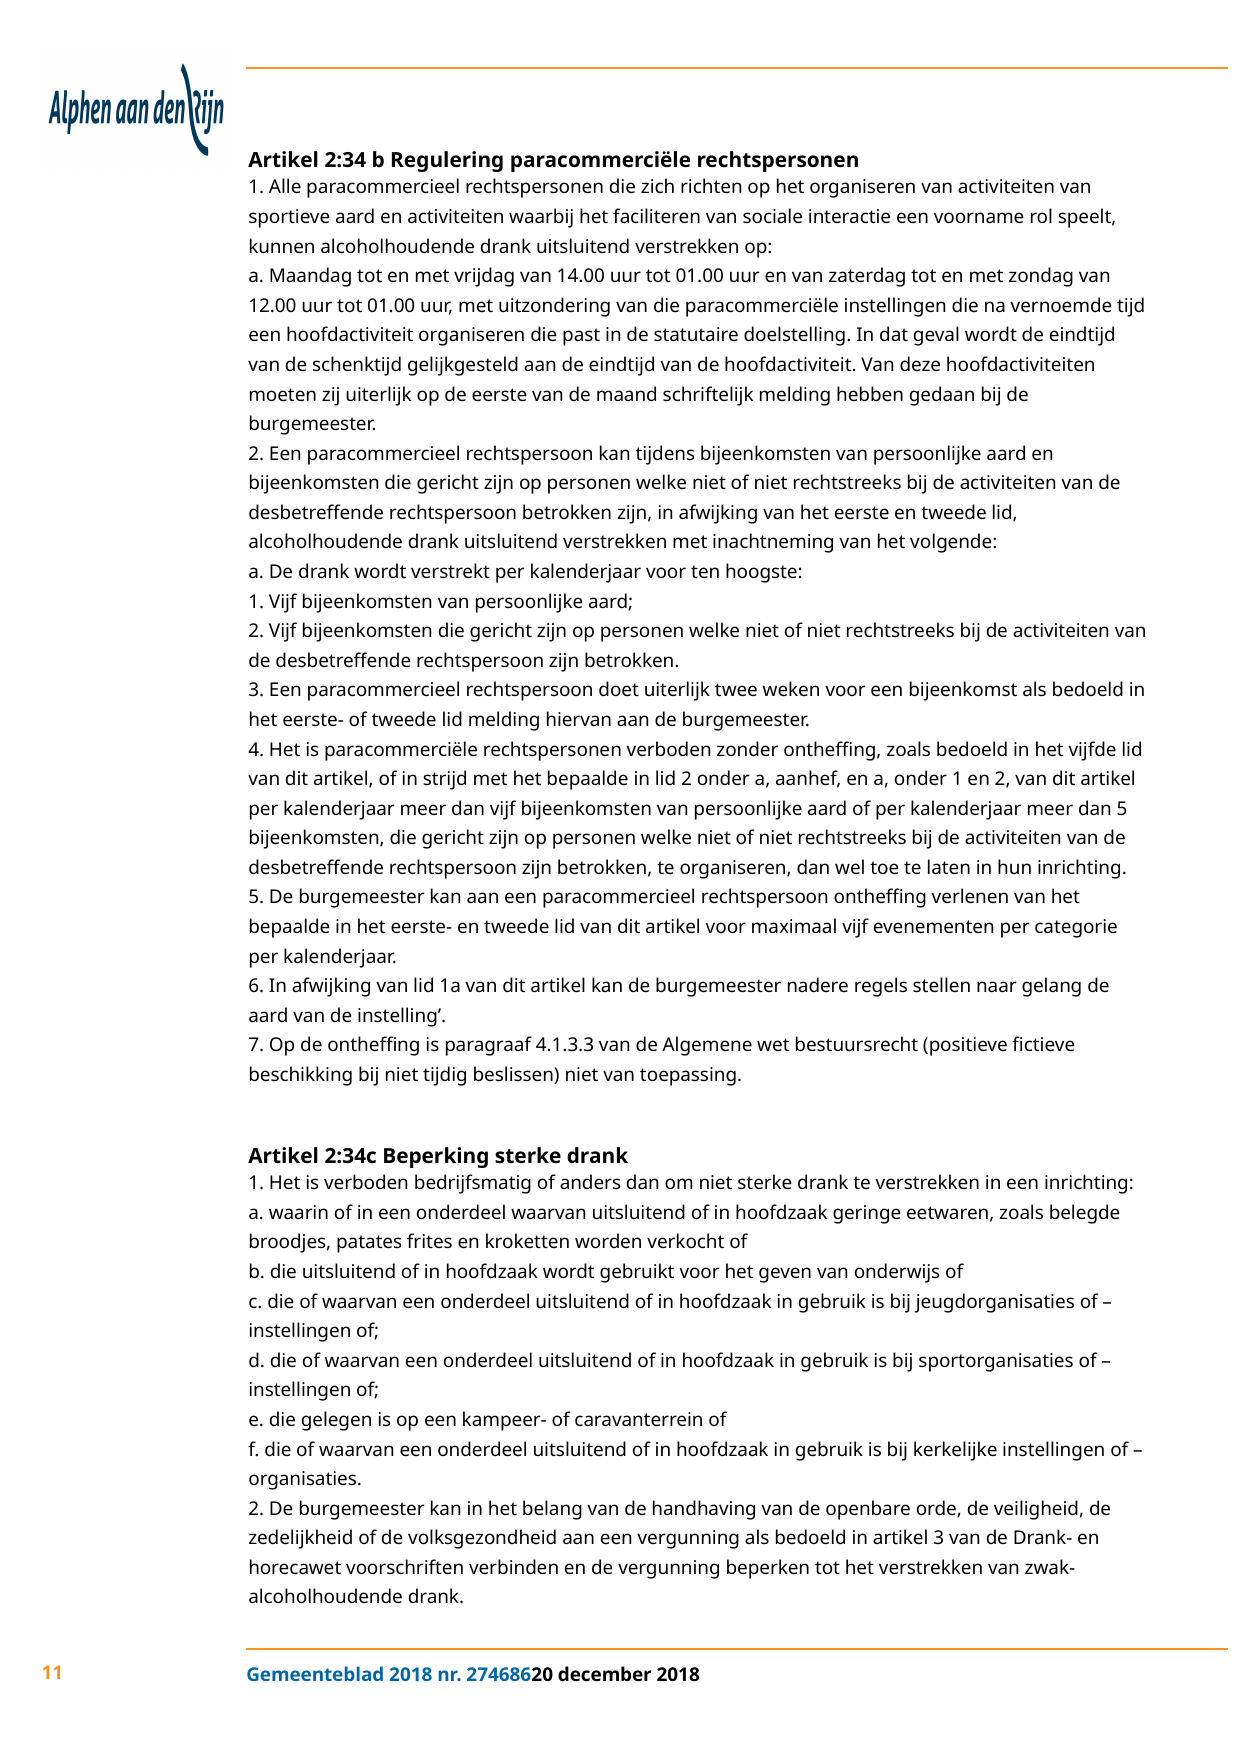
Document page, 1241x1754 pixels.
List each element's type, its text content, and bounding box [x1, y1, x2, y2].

text 7. Op de ontheffing is paragraaf 4.1.3.3 van de Algemene wet bestuursrecht (positieve fictieve beschikking bij niet tijdig beslissen) niet van toepassing. [248, 1032, 1152, 1087]
text f. die of waarvan een onderdeel uitsluitend of in hoofdzaak in gebruik is bij kerkelijke instellingen of –organisaties. [248, 1436, 1152, 1491]
picture [41, 47, 231, 172]
text Artikel 2:34c Beperking sterke drank [248, 1141, 1152, 1169]
text 1. Alle paracommercieel rechtspersonen die zich richten op het organiseren van activiteiten van sportieve aard en activiteiten waarbij het faciliteren van sociale interactie een voorname rol speelt, kunnen alcoholhoudende drank uitsluitend verstrekken op: [248, 174, 1152, 258]
text 2. Vijf bijeenkomsten die gericht zijn op personen welke niet of niet rechtstreeks bij de activiteiten van de desbetreffende rechtspersoon zijn betrokken. [248, 617, 1152, 673]
text 4. Het is paracommerciële rechtspersonen verboden zonder ontheffing, zoals bedoeld in het vijfde lid van dit artikel, of in strijd met het bepaalde in lid 2 onder a, aanhef, en a, onder 1 en 2, van dit artikel per kalenderjaar meer dan vijf bijeenkomsten van persoonlijke aard of per kalenderjaar meer dan 5 bijeenkomsten, die gericht zijn op personen welke niet of niet rechtstreeks bij de activiteiten van de desbetreffende rechtspersoon zijn betrokken, te organiseren, dan wel toe te laten in hun inrichting. [248, 736, 1152, 880]
text 2. De burgemeester kan in het belang van de handhaving van de openbare orde, de veiligheid, de zedelijkheid of de volksgezondheid aan een vergunning als bedoeld in artikel 3 van de Drank- en horecawet voorschriften verbinden en de vergunning beperken tot het verstrekken van zwak- alcoholhoudende drank. [248, 1495, 1152, 1609]
text b. die uitsluitend of in hoofdzaak wordt gebruikt voor het geven van onderwijs of [248, 1258, 1152, 1284]
text 2. Een paracommercieel rechtspersoon kan tijdens bijeenkomsten van persoonlijke aard en bijeenkomsten die gericht zijn op personen welke niet of niet rechtstreeks bij de activiteiten van de desbetreffende rechtspersoon betrokken zijn, in afwijking van het eerste en tweede lid, alcoholhoudende drank uitsluitend verstrekken met inachtneming van het volgende: [248, 440, 1152, 554]
text 1. Vijf bijeenkomsten van persoonlijke aard; [248, 588, 1152, 613]
text a. De drank wordt verstrekt per kalenderjaar voor ten hoogste: [248, 558, 1152, 584]
text 5. De burgemeester kan aan een paracommercieel rechtspersoon ontheffing verlenen van het bepaalde in het eerste- en tweede lid van dit artikel voor maximaal vijf evenementen per categorie per kalenderjaar. [248, 884, 1152, 968]
text 3. Een paracommercieel rechtspersoon doet uiterlijk twee weken voor een bijeenkomst als bedoeld in het eerste- of tweede lid melding hiervan aan de burgemeester. [248, 677, 1152, 732]
text a. Maandag tot en met vrijdag van 14.00 uur tot 01.00 uur en van zaterdag tot en met zondag van 12.00 uur tot 01.00 uur, met uitzondering van die paracommerciële instellingen die na vernoemde tijd een hoofdactiviteit organiseren die past in de statutaire doelstelling. In dat geval wordt de eindtijd van de schenktijd gelijkgesteld aan de eindtijd van de hoofdactiviteit. Van deze hoofdactiviteiten moeten zij uiterlijk op de eerste van de maand schriftelijk melding hebben gedaan bij de burgemeester. [248, 262, 1152, 436]
text e. die gelegen is op een kampeer- of caravanterrein of [248, 1406, 1152, 1432]
text d. die of waarvan een onderdeel uitsluitend of in hoofdzaak in gebruik is bij sportorganisaties of –instellingen of; [248, 1347, 1152, 1402]
text Artikel 2:34 b Regulering paracommerciële rechtspersonen [248, 145, 1152, 174]
text a. waarin of in een onderdeel waarvan uitsluitend of in hoofdzaak geringe eetwaren, zoals belegde broodjes, patates frites en kroketten worden verkocht of [248, 1199, 1152, 1254]
text 1. Het is verboden bedrijfsmatig of anders dan om niet sterke drank te verstrekken in een inrichting: [248, 1169, 1152, 1195]
text c. die of waarvan een onderdeel uitsluitend of in hoofdzaak in gebruik is bij jeugdorganisaties of –instellingen of; [248, 1288, 1152, 1343]
text 6. In afwijking van lid 1a van dit artikel kan de burgemeester nadere regels stellen naar gelang de aard van de instelling’. [248, 972, 1152, 1028]
